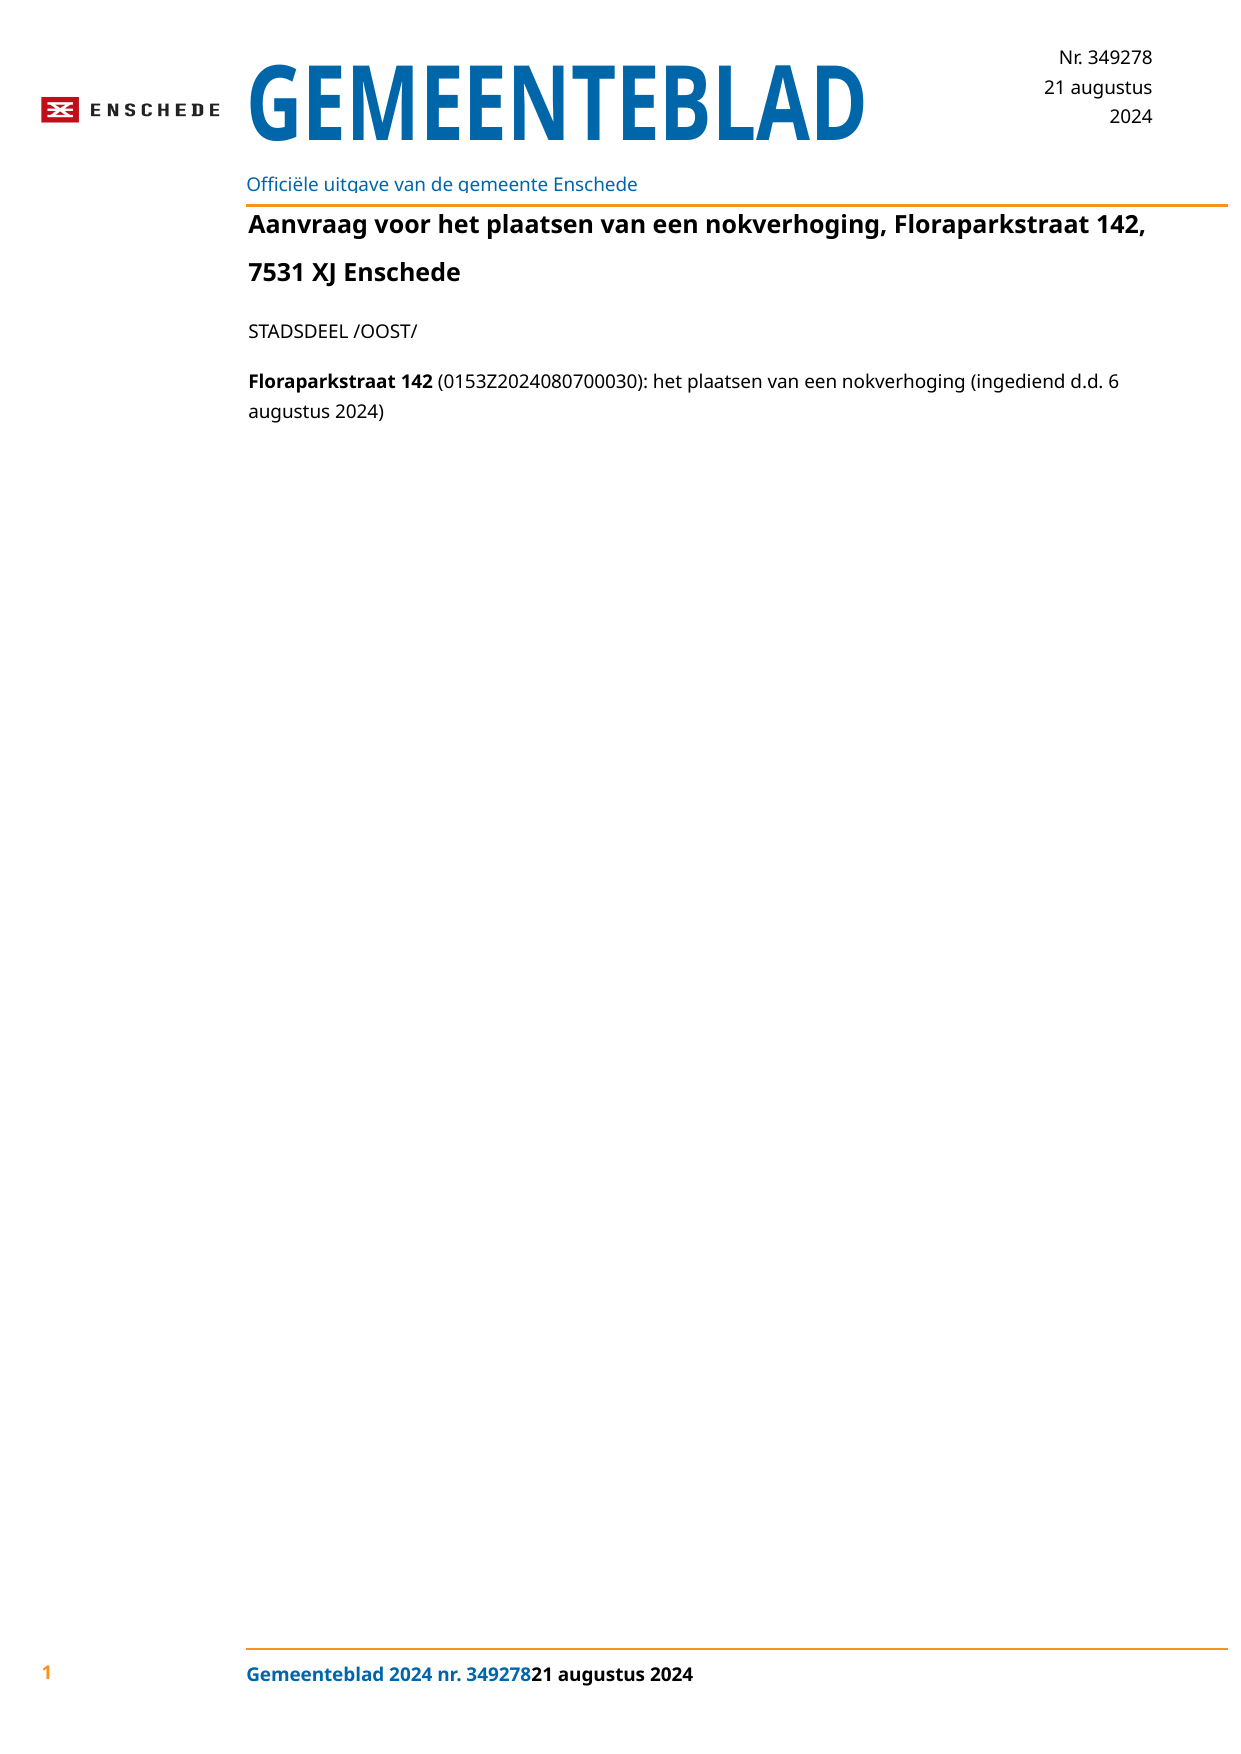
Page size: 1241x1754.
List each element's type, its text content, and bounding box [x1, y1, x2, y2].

picture [41, 47, 231, 172]
text Aanvraag voor het plaatsen van een nokverhoging, Floraparkstraat 142, 7531 XJ Enschede [248, 207, 1152, 288]
text Floraparkstraat 142 (0153Z2024080700030): het plaatsen van een nokverhoging (ingediend d.d. 6 augustus 2024) [248, 368, 1152, 424]
text STADSDEEL /OOST/ [248, 318, 1152, 344]
